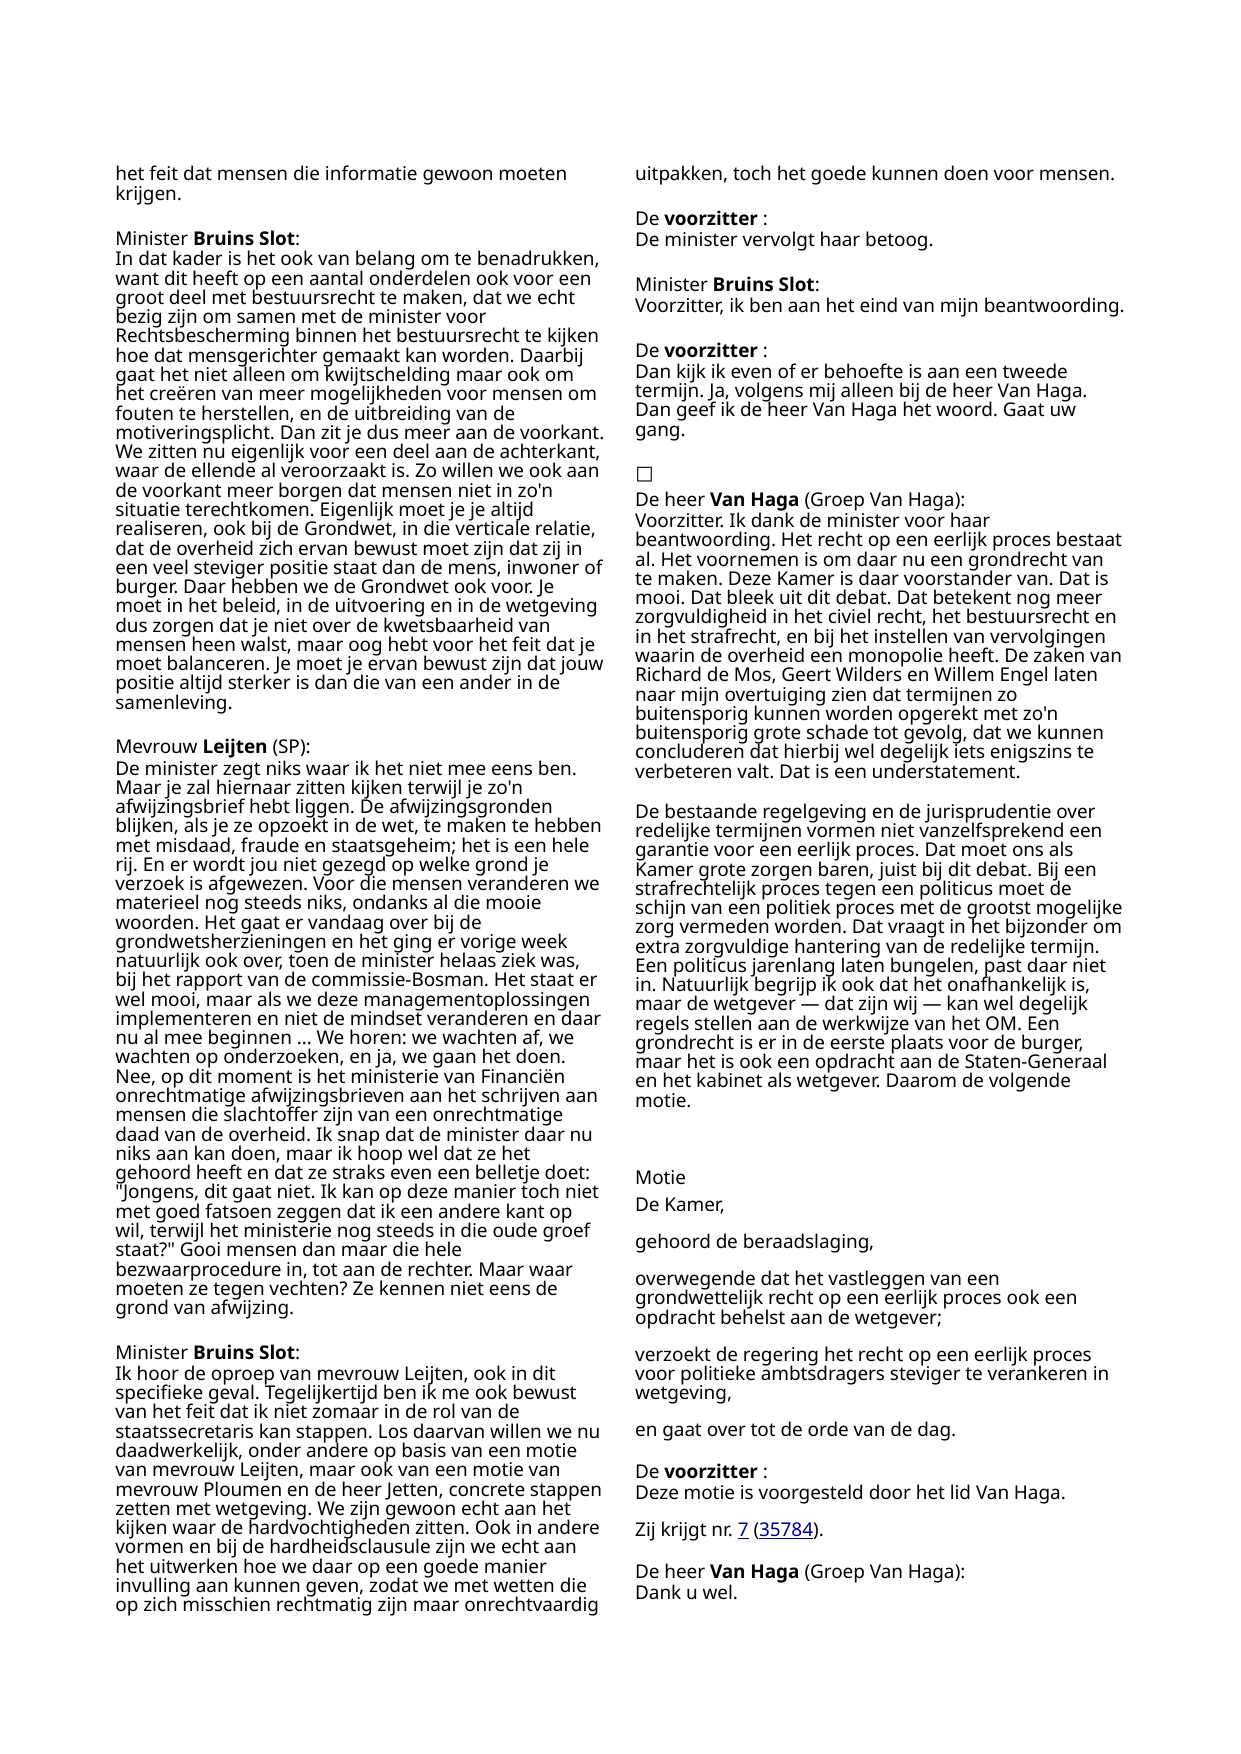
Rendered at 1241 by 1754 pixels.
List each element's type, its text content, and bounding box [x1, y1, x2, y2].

text uitpakken, toch het goede kunnen doen voor mensen. [635, 165, 1125, 184]
text Minister Bruins Slot: [115, 1339, 605, 1365]
text De Kamer, [635, 1196, 1125, 1215]
text overwegende dat het vastleggen van een grondwettelijk recht op een eerlijk proces ook een opdracht behelst aan de wetgever; [635, 1270, 1125, 1328]
text en gaat over tot de orde van de dag. [635, 1421, 1125, 1440]
text Voorzitter. Ik dank de minister voor haar beantwoording. Het recht op een eerlijk proces bestaat al. Het voornemen is om daar nu een grondrecht van te maken. Deze Kamer is daar voorstander van. Dat is mooi. Dat bleek uit dit debat. Dat betekent nog meer zorgvuldigheid in het civiel recht, het bestuursrecht en in het strafrecht, en bij het instellen van vervolgingen waarin de overheid een monopolie heeft. De zaken van Richard de Mos, Geert Wilders en Willem Engel laten naar mijn overtuiging zien dat termijnen zo buitensporig kunnen worden opgerekt met zo'n buitensporig grote schade tot gevolg, dat we kunnen concluderen dat hierbij wel degelijk iets enigszins te verbeteren valt. Dat is een understatement. [635, 512, 1125, 782]
text Minister Bruins Slot: [635, 271, 1125, 297]
text ⬜ [635, 461, 1125, 486]
text Mevrouw Leijten (SP): [115, 734, 605, 759]
text Motie [635, 1164, 1125, 1190]
text het feit dat mensen die informatie gewoon moeten krijgen. [115, 165, 605, 204]
text De heer Van Haga (Groep Van Haga): [635, 486, 1125, 512]
text Minister Bruins Slot: [115, 225, 605, 250]
text verzoekt de regering het recht op een eerlijk proces voor politieke ambtsdragers steviger te verankeren in wetgeving, [635, 1346, 1125, 1403]
text In dat kader is het ook van belang om te benadrukken, want dit heeft op een aantal onderdelen ook voor een groot deel met bestuursrecht te maken, dat we echt bezig zijn om samen met de minister voor Rechtsbescherming binnen het bestuursrecht te kijken hoe dat mensgerichter gemaakt kan worden. Daarbij gaat het niet alleen om kwijtschelding maar ook om het creëren van meer mogelijkheden voor mensen om fouten te herstellen, en de uitbreiding van de motiveringsplicht. Dan zit je dus meer aan de voorkant. We zitten nu eigenlijk voor een deel aan de achterkant, waar de ellende al veroorzaakt is. Zo willen we ook aan de voorkant meer borgen dat mensen niet in zo'n situatie terechtkomen. Eigenlijk moet je je altijd realiseren, ook bij de Grondwet, in die verticale relatie, dat de overheid zich ervan bewust moet zijn dat zij in een veel steviger positie staat dan de mens, inwoner of burger. Daar hebben we de Grondwet ook voor. Je moet in het beleid, in de uitvoering en in de wetgeving dus zorgen dat je niet over de kwetsbaarheid van mensen heen walst, maar oog hebt voor het feit dat je moet balanceren. Je moet je ervan bewust zijn dat jouw positie altijd sterker is dan die van een ander in de samenleving. [115, 250, 605, 713]
text Deze motie is voorgesteld door het lid Van Haga. [635, 1484, 1125, 1503]
text Ik hoor de oproep van mevrouw Leijten, ook in dit specifieke geval. Tegelijkertijd ben ik me ook bewust van het feit dat ik niet zomaar in de rol van de staatssecretaris kan stappen. Los daarvan willen we nu daadwerkelijk, onder andere op basis van een motie van mevrouw Leijten, maar ook van een motie van mevrouw Ploumen en de heer Jetten, concrete stappen zetten met wetgeving. We zijn gewoon echt aan het kijken waar de hardvochtigheden zitten. Ook in andere vormen en bij de hardheidsclausule zijn we echt aan het uitwerken hoe we daar op een goede manier invulling aan kunnen geven, zodat we met wetten die op zich misschien rechtmatig zijn maar onrechtvaardig [115, 1365, 605, 1615]
text De bestaande regelgeving en de jurisprudentie over redelijke termijnen vormen niet vanzelfsprekend een garantie voor een eerlijk proces. Dat moet ons als Kamer grote zorgen baren, juist bij dit debat. Bij een strafrechtelijk proces tegen een politicus moet de schijn van een politiek proces met de grootst mogelijke zorg vermeden worden. Dat vraagt in het bijzonder om extra zorgvuldige hantering van de redelijke termijn. Een politicus jarenlang laten bungelen, past daar niet in. Natuurlijk begrijp ik ook dat het onafhankelijk is, maar de wetgever — dat zijn wij — kan wel degelijk regels stellen aan de werkwijze van het OM. Een grondrecht is er in de eerste plaats voor de burger, maar het is ook een opdracht aan de Staten-Generaal en het kabinet als wetgever. Daarom de volgende motie. [635, 803, 1125, 1111]
text Dan kijk ik even of er behoefte is aan een tweede termijn. Ja, volgens mij alleen bij de heer Van Haga. Dan geef ik de heer Van Haga het woord. Gaat uw gang. [635, 363, 1125, 440]
text De minister vervolgt haar betoog. [635, 231, 1125, 250]
text De voorzitter : [635, 205, 1125, 231]
text De minister zegt niks waar ik het niet mee eens ben. Maar je zal hiernaar zitten kijken terwijl je zo'n afwijzingsbrief hebt liggen. De afwijzingsgronden blijken, als je ze opzoekt in de wet, te maken te hebben met misdaad, fraude en staatsgeheim; het is een hele rij. En er wordt jou niet gezegd op welke grond je verzoek is afgewezen. Voor die mensen veranderen we materieel nog steeds niks, ondanks al die mooie woorden. Het gaat er vandaag over bij de grondwetsherzieningen en het ging er vorige week natuurlijk ook over, toen de minister helaas ziek was, bij het rapport van de commissie-Bosman. Het staat er wel mooi, maar als we deze managementoplossingen implementeren en niet de mindset veranderen en daar nu al mee beginnen … We horen: we wachten af, we wachten op onderzoeken, en ja, we gaan het doen. Nee, op dit moment is het ministerie van Financiën onrechtmatige afwijzingsbrieven aan het schrijven aan mensen die slachtoffer zijn van een onrechtmatige daad van de overheid. Ik snap dat de minister daar nu niks aan kan doen, maar ik hoop wel dat ze het gehoord heeft en dat ze straks even een belletje doet: "Jongens, dit gaat niet. Ik kan op deze manier toch niet met goed fatsoen zeggen dat ik een andere kant op wil, terwijl het ministerie nog steeds in die oude groef staat?" Gooi mensen dan maar die hele bezwaarprocedure in, tot aan de rechter. Maar waar moeten ze tegen vechten? Ze kennen niet eens de grond van afwijzing. [115, 759, 605, 1318]
text De heer Van Haga (Groep Van Haga): [635, 1558, 1125, 1584]
text Dank u wel. [635, 1584, 1125, 1603]
text gehoord de beraadslaging, [635, 1233, 1125, 1252]
text Zij krijgt nr. 7 (35784). [635, 1521, 1125, 1540]
text De voorzitter : [635, 337, 1125, 363]
text Voorzitter, ik ben aan het eind van mijn beantwoording. [635, 297, 1125, 316]
text De voorzitter : [635, 1458, 1125, 1484]
